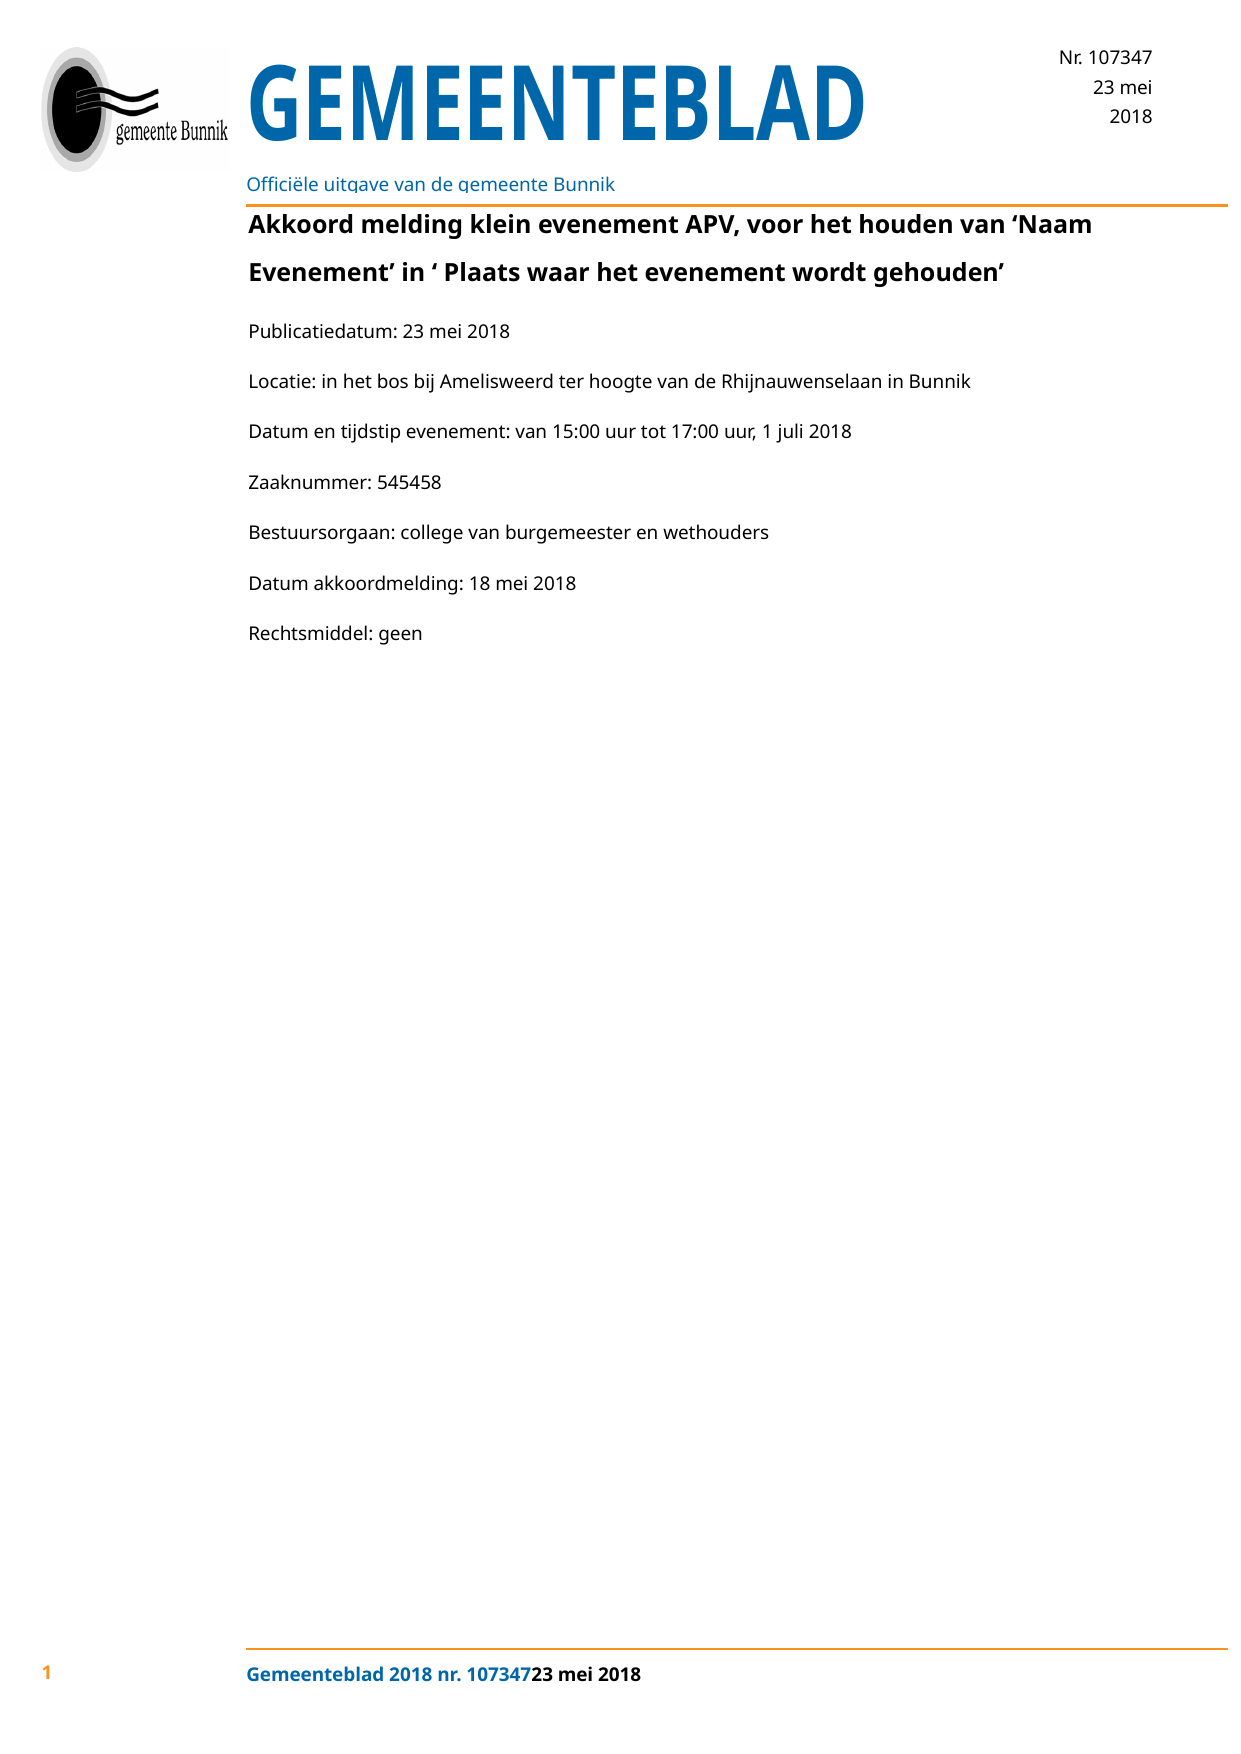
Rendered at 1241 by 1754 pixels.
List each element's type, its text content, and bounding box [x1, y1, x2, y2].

picture [41, 47, 231, 172]
text Datum en tijdstip evenement: van 15:00 uur tot 17:00 uur, 1 juli 2018 [248, 419, 1152, 444]
text Rechtsmiddel: geen [248, 620, 1152, 646]
text Zaaknummer: 545458 [248, 469, 1152, 495]
text Akkoord melding klein evenement APV, voor het houden van ‘Naam Evenement’ in ‘ Plaats waar het evenement wordt gehouden’ [248, 207, 1152, 288]
text Bestuursorgaan: college van burgemeester en wethouders [248, 519, 1152, 545]
text Publicatiedatum: 23 mei 2018 [248, 318, 1152, 344]
text Datum akkoordmelding: 18 mei 2018 [248, 570, 1152, 596]
text Locatie: in het bos bij Amelisweerd ter hoogte van de Rhijnauwenselaan in Bunnik [248, 368, 1152, 394]
